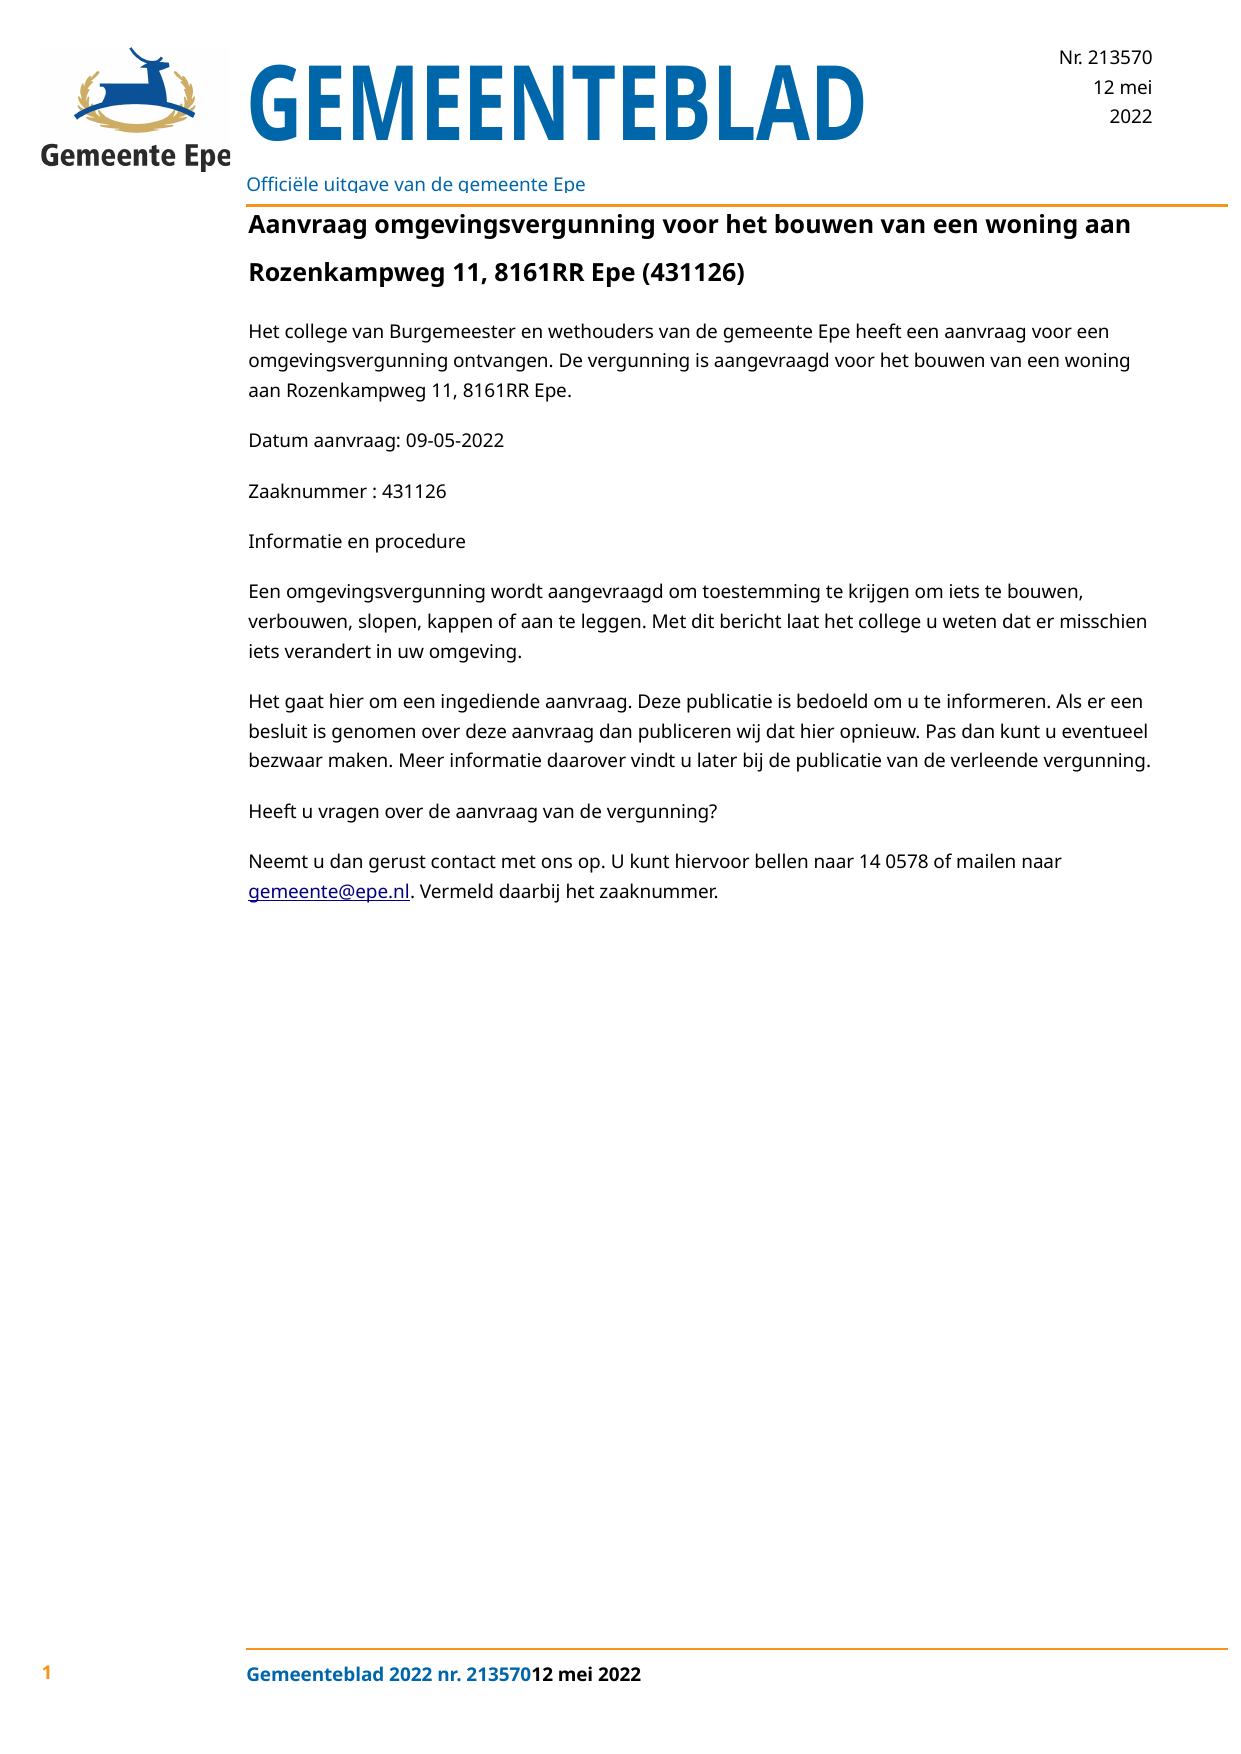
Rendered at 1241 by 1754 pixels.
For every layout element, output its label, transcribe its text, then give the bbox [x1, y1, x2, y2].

picture [41, 47, 231, 172]
text Het college van Burgemeester en wethouders van de gemeente Epe heeft een aanvraag voor een omgevingsvergunning ontvangen. De vergunning is aangevraagd voor het bouwen van een woning aan Rozenkampweg 11, 8161RR Epe. [248, 318, 1152, 403]
text Aanvraag omgevingsvergunning voor het bouwen van een woning aan Rozenkampweg 11, 8161RR Epe (431126) [248, 207, 1152, 288]
text Datum aanvraag: 09-05-2022 [248, 427, 1152, 453]
text Het gaat hier om een ingediende aanvraag. Deze publicatie is bedoeld om u te informeren. Als er een besluit is genomen over deze aanvraag dan publiceren wij dat hier opnieuw. Pas dan kunt u eventueel bezwaar maken. Meer informatie daarover vindt u later bij de publicatie van de verleende vergunning. [248, 688, 1152, 773]
text Een omgevingsvergunning wordt aangevraagd om toestemming te krijgen om iets te bouwen, verbouwen, slopen, kappen of aan te leggen. Met dit bericht laat het college u weten dat er misschien iets verandert in uw omgeving. [248, 579, 1152, 664]
text Neemt u dan gerust contact met ons op. U kunt hiervoor bellen naar 14 0578 of mailen naar gemeente@epe.nl. Vermeld daarbij het zaaknummer. [248, 848, 1152, 904]
text Heeft u vragen over de aanvraag van de vergunning? [248, 798, 1152, 824]
text Zaaknummer : 431126 [248, 478, 1152, 504]
text Informatie en procedure [248, 528, 1152, 554]
